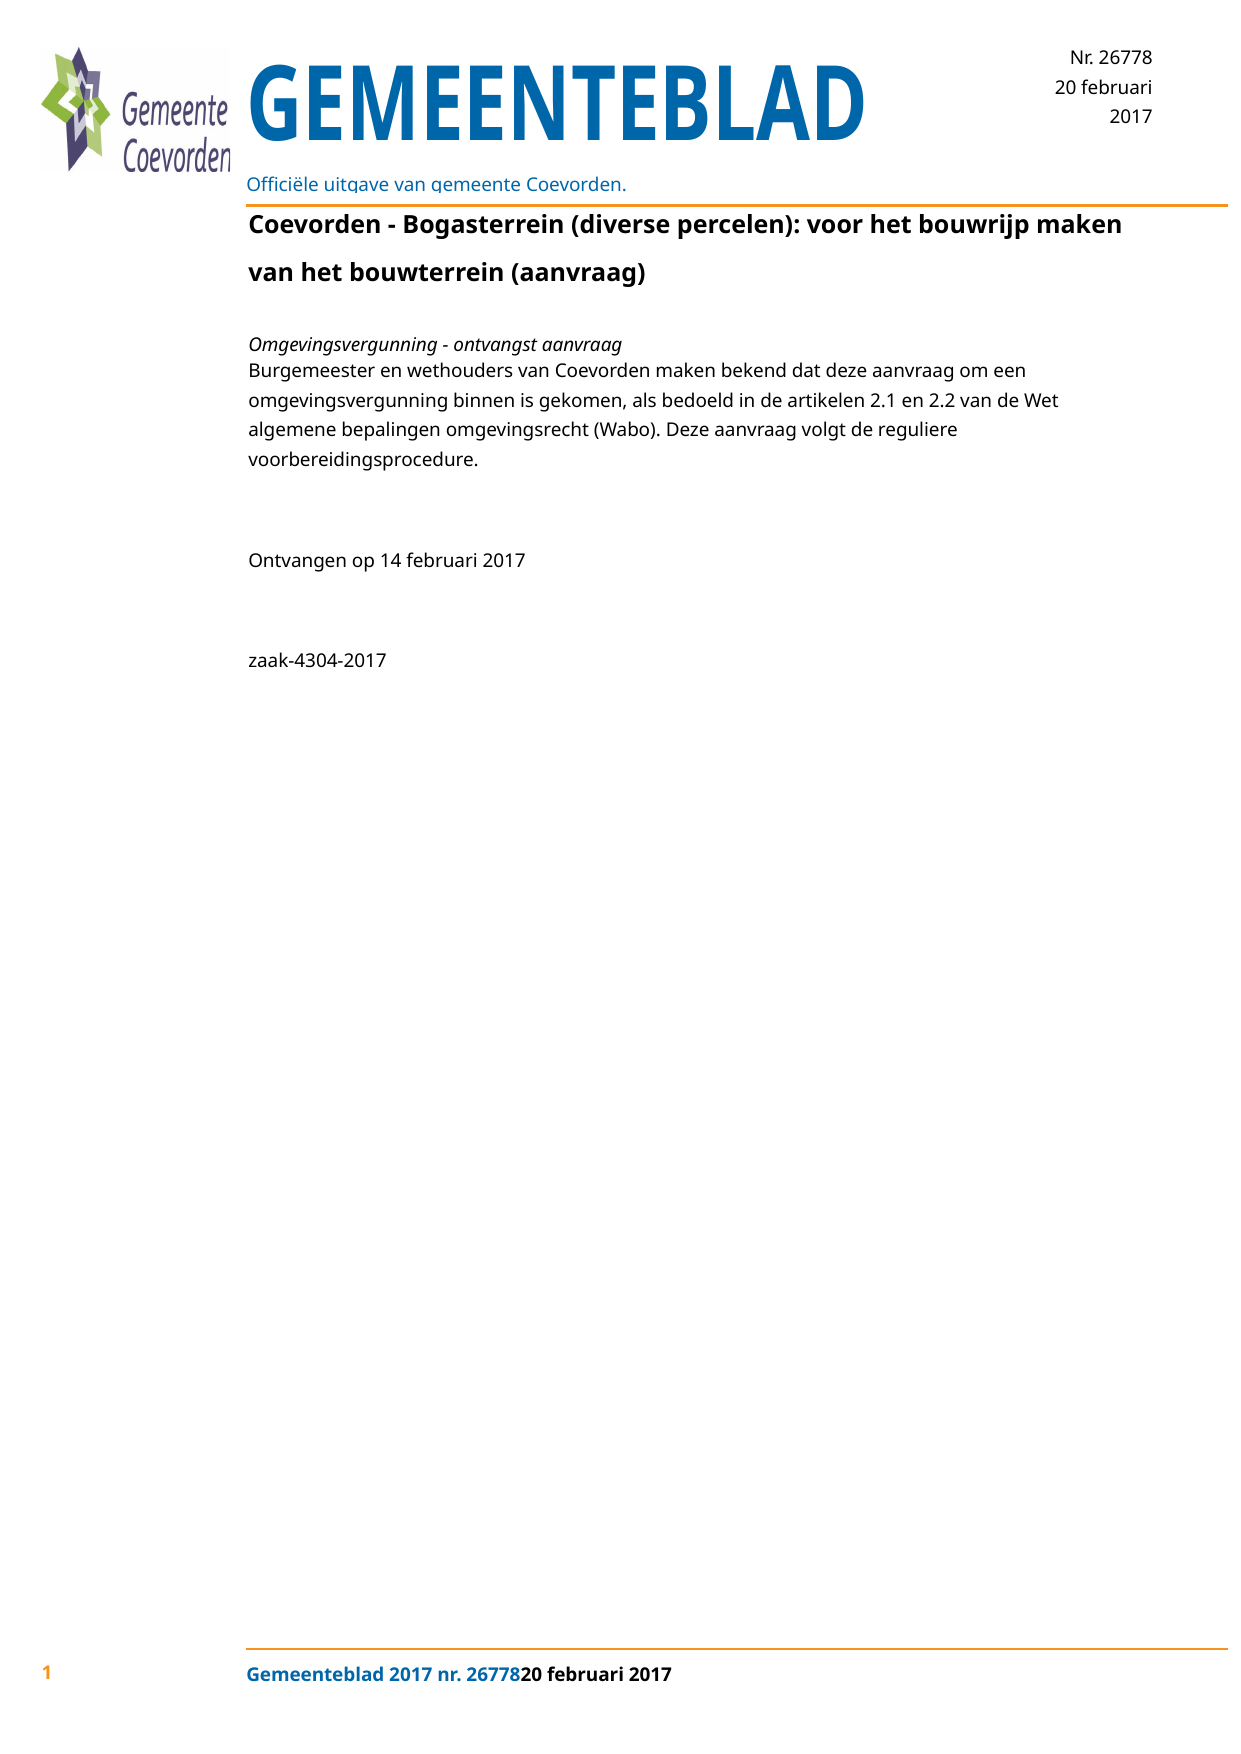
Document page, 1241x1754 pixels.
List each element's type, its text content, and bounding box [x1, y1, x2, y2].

text Ontvangen op 14 februari 2017 [248, 547, 1152, 572]
text zaak-4304-2017 [248, 648, 1152, 673]
text Coevorden - Bogasterrein (diverse percelen): voor het bouwrijp maken van het bouwterrein (aanvraag) [248, 207, 1152, 288]
text Burgemeester en wethouders van Coevorden maken bekend dat deze aanvraag om een omgevingsvergunning binnen is gekomen, als bedoeld in de artikelen 2.1 en 2.2 van de Wet algemene bepalingen omgevingsrecht (Wabo). Deze aanvraag volgt de reguliere voorbereidingsprocedure. [248, 357, 1152, 472]
text Omgevingsvergunning - ontvangst aanvraag [248, 331, 1152, 357]
picture [41, 47, 231, 172]
